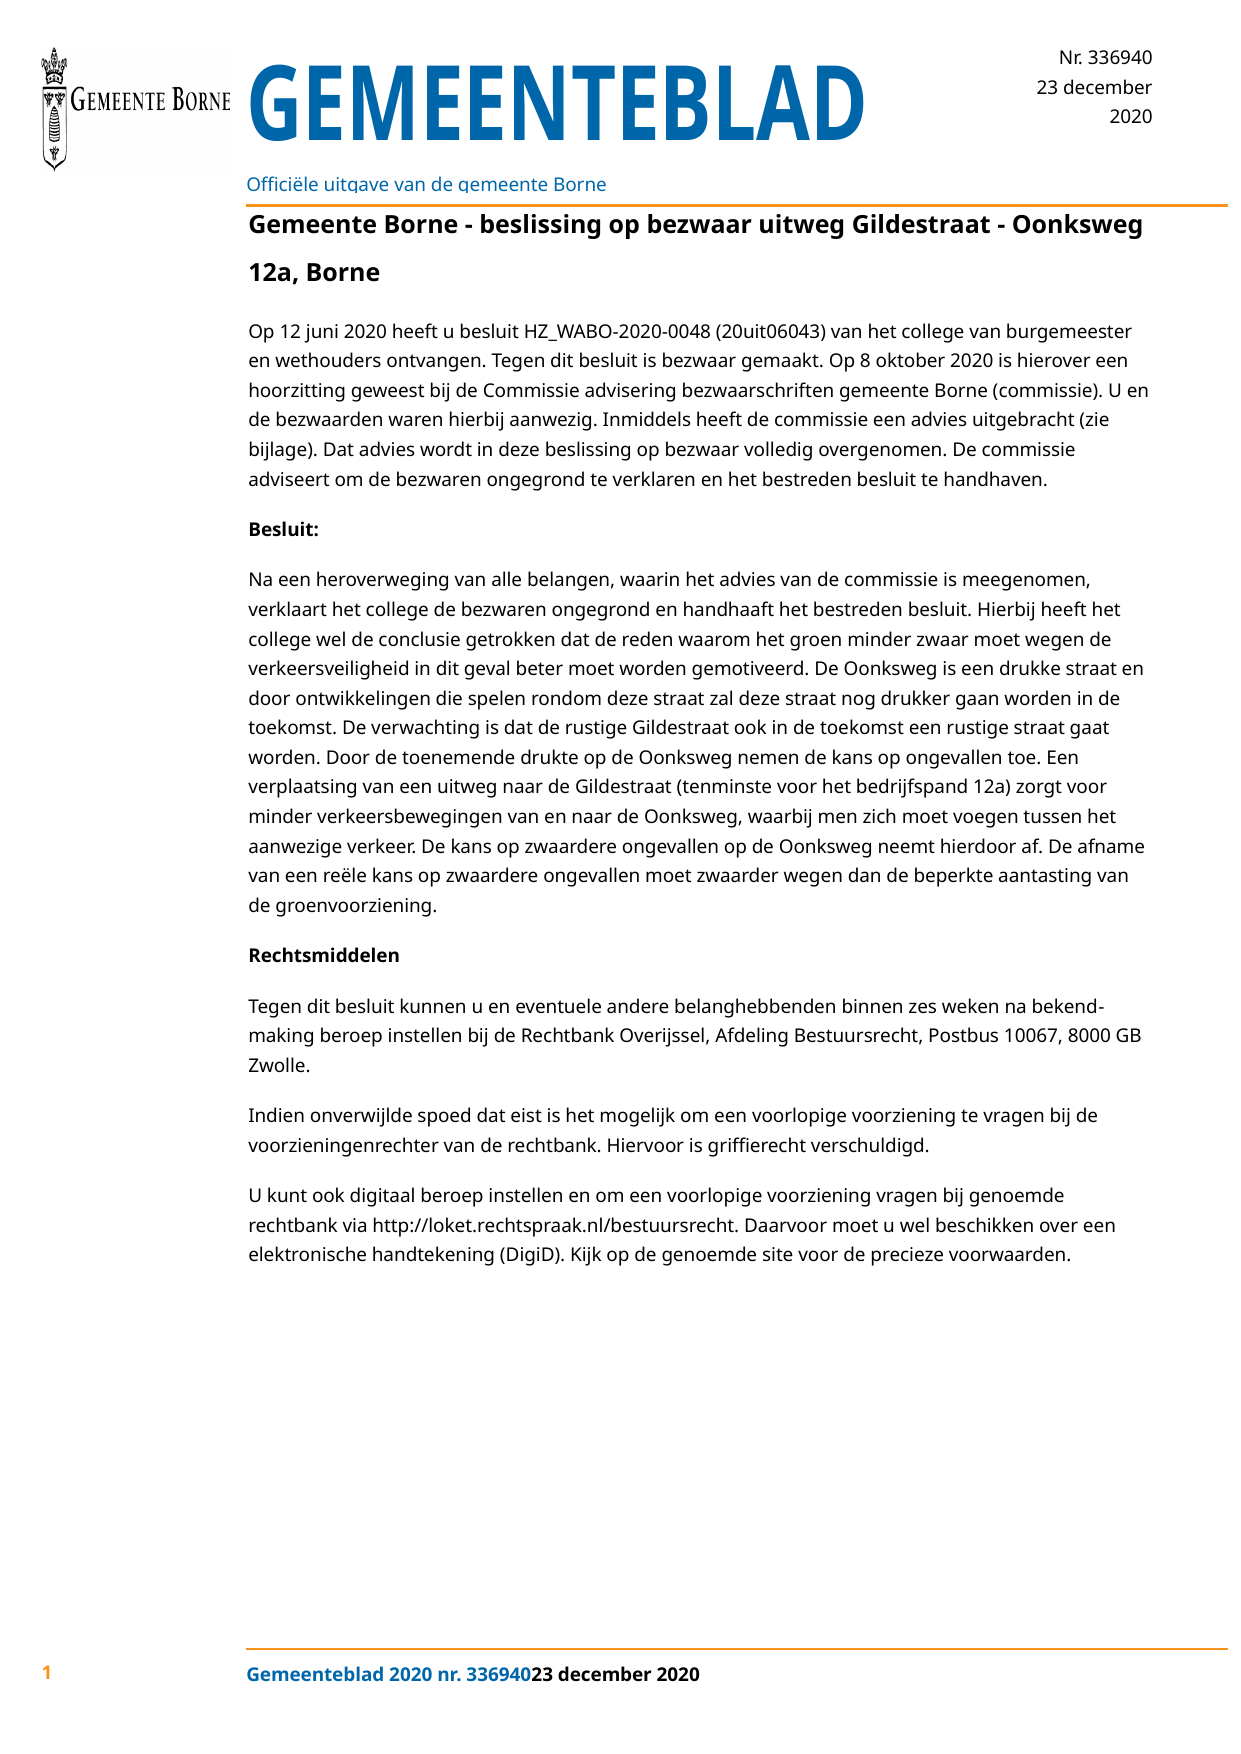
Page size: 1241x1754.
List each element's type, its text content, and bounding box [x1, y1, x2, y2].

text Op 12 juni 2020 heeft u besluit HZ_WABO-2020-0048 (20uit06043) van het college van burgemeester en wethouders ontvangen. Tegen dit besluit is bezwaar gemaakt. Op 8 oktober 2020 is hierover een hoorzitting geweest bij de Commissie advisering bezwaarschriften gemeente Borne (commissie). U en de bezwaarden waren hierbij aanwezig. Inmiddels heeft de commissie een advies uitgebracht (zie bijlage). Dat advies wordt in deze beslissing op bezwaar volledig overgenomen. De commissie adviseert om de bezwaren ongegrond te verklaren en het bestreden besluit te handhaven. [248, 318, 1152, 492]
text Rechtsmiddelen [248, 942, 1152, 968]
text U kunt ook digitaal beroep instellen en om een voorlopige voorziening vragen bij genoemde rechtbank via http://loket.rechtspraak.nl/bestuursrecht. Daarvoor moet u wel beschikken over een elektronische hand­tekening (DigiD). Kijk op de genoemde site voor de precieze voorwaarden. [248, 1182, 1152, 1267]
text Indien onverwijlde spoed dat eist is het mogelijk om een voorlopige voorziening te vragen bij de voorzieningen­rechter van de rechtbank. Hiervoor is griffierecht verschuldigd. [248, 1102, 1152, 1158]
text Gemeente Borne - beslissing op bezwaar uitweg Gildestraat - Oonksweg 12a, Borne [248, 207, 1152, 288]
text Tegen dit besluit kunnen u en eventuele andere belanghebbenden binnen zes weken na bekend­making beroep instellen bij de Rechtbank Overijssel, Afdeling Bestuursrecht, Postbus 10067, 8000 GB Zwolle. [248, 993, 1152, 1078]
picture [41, 47, 231, 172]
text Besluit: [248, 516, 1152, 542]
text Na een heroverweging van alle belangen, waarin het advies van de commissie is meegenomen, verklaart het college de bezwaren ongegrond en handhaaft het bestreden besluit. Hierbij heeft het college wel de conclusie getrokken dat de reden waarom het groen minder zwaar moet wegen de verkeersveiligheid in dit geval beter moet worden gemotiveerd. De Oonksweg is een drukke straat en door ontwikkelingen die spelen rondom deze straat zal deze straat nog drukker gaan worden in de toekomst. De verwachting is dat de rustige Gildestraat ook in de toekomst een rustige straat gaat worden. Door de toenemende drukte op de Oonksweg nemen de kans op ongevallen toe. Een verplaatsing van een uitweg naar de Gildestraat (tenminste voor het bedrijfspand 12a) zorgt voor minder verkeersbewegingen van en naar de Oonksweg, waarbij men zich moet voegen tussen het aanwezige verkeer. De kans op zwaardere ongevallen op de Oonksweg neemt hierdoor af. De afname van een reële kans op zwaardere ongevallen moet zwaarder wegen dan de beperkte aantasting van de groenvoorziening. [248, 567, 1152, 918]
